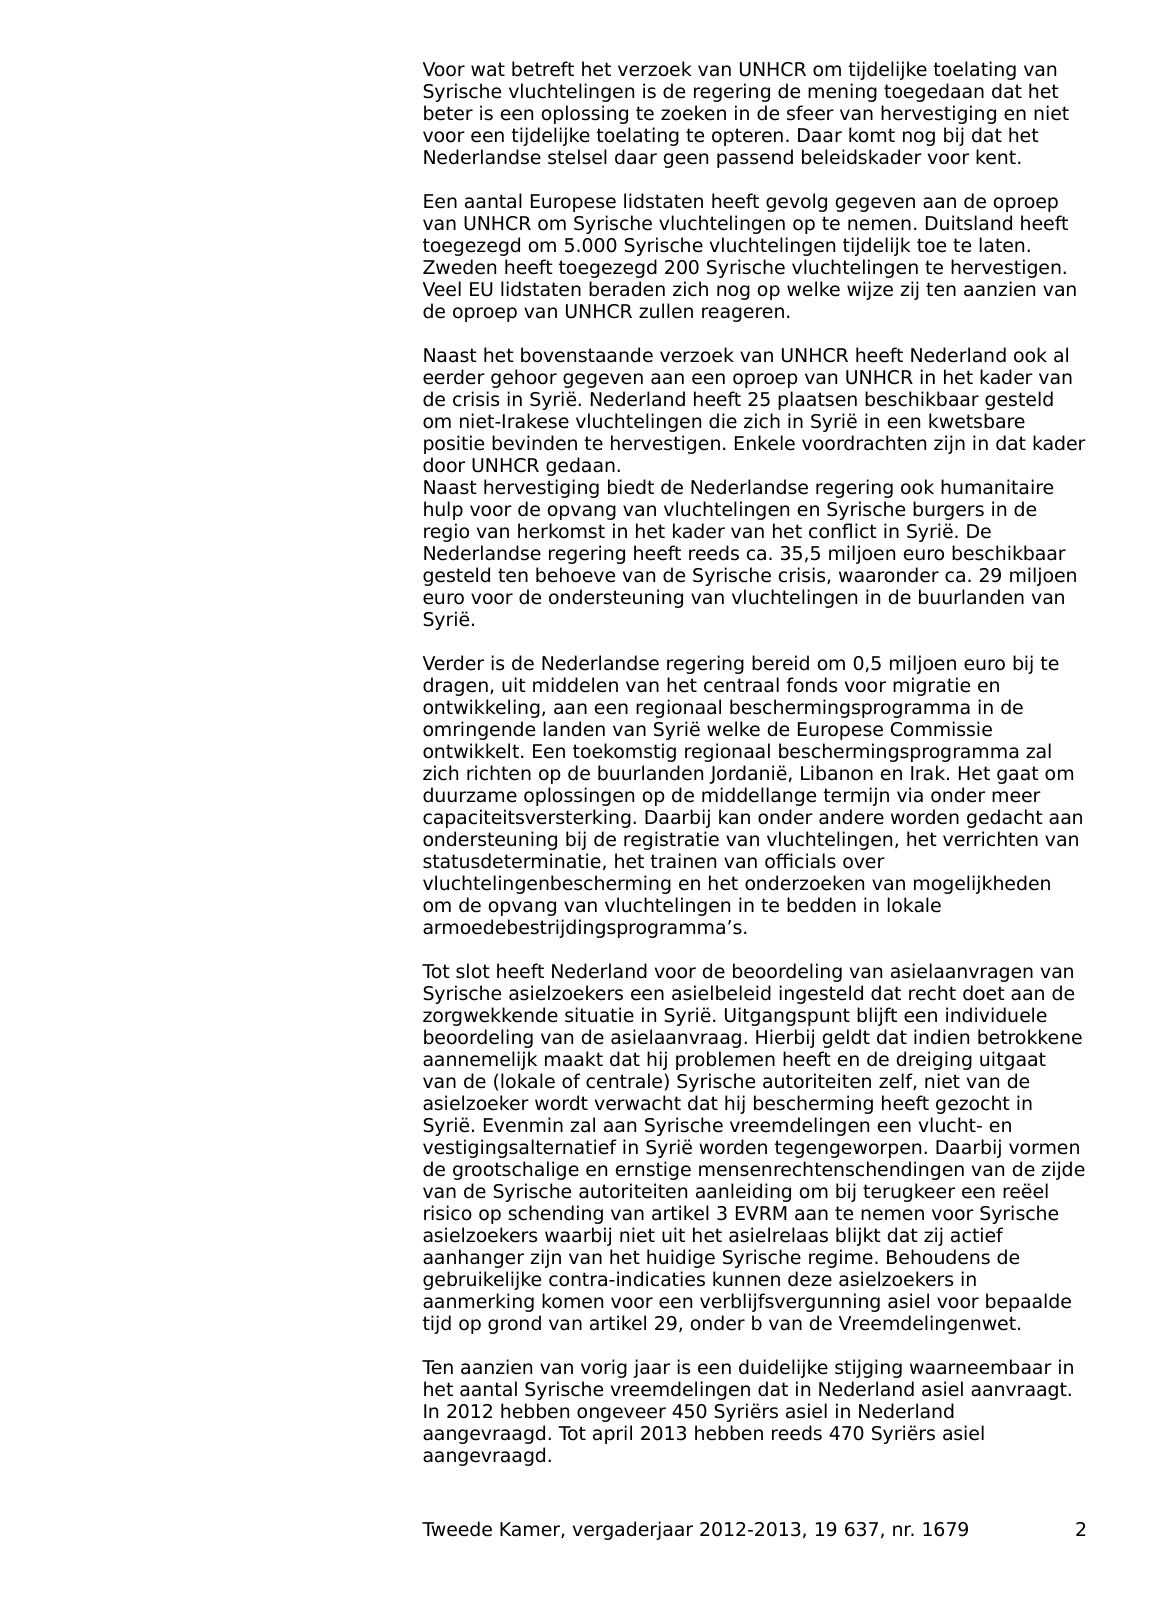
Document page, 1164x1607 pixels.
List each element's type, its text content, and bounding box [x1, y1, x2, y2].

text Voor wat betreft het verzoek van UNHCR om tijdelijke toelating van Syrische vluchtelingen is de regering de mening toegedaan dat het beter is een oplossing te zoeken in de sfeer van hervestiging en niet voor een tijdelijke toelating te opteren. Daar komt nog bij dat het Nederlandse stelsel daar geen passend beleidskader voor kent. [422, 59, 1087, 169]
text Een aantal Europese lidstaten heeft gevolg gegeven aan de oproep van UNHCR om Syrische vluchtelingen op te nemen. Duitsland heeft toegezegd om 5.000 Syrische vluchtelingen tijdelijk toe te laten. Zweden heeft toegezegd 200 Syrische vluchtelingen te hervestigen. Veel EU lidstaten beraden zich nog op welke wijze zij ten aanzien van de oproep van UNHCR zullen reageren. [422, 191, 1087, 323]
text Tot slot heeft Nederland voor de beoordeling van asielaanvragen van Syrische asielzoekers een asielbeleid ingesteld dat recht doet aan de zorgwekkende situatie in Syrië. Uitgangspunt blijft een individuele beoordeling van de asielaanvraag. Hierbij geldt dat indien betrokkene aannemelijk maakt dat hij problemen heeft en de dreiging uitgaat van de (lokale of centrale) Syrische autoriteiten zelf, niet van de asielzoeker wordt verwacht dat hij bescherming heeft gezocht in Syrië. Evenmin zal aan Syrische vreemdelingen een vlucht- en vestigingsalternatief in Syrië worden tegengeworpen. Daarbij vormen de grootschalige en ernstige mensenrechtenschendingen van de zijde van de Syrische autoriteiten aanleiding om bij terugkeer een reëel risico op schending van artikel 3 EVRM aan te nemen voor Syrische asielzoekers waarbij niet uit het asielrelaas blijkt dat zij actief aanhanger zijn van het huidige Syrische regime. Behoudens de gebruikelijke contra-indicaties kunnen deze asielzoekers in aanmerking komen voor een verblijfsvergunning asiel voor bepaalde tijd op grond van artikel 29, onder b van de Vreemdelingenwet. [422, 961, 1087, 1335]
text Naast hervestiging biedt de Nederlandse regering ook humanitaire hulp voor de opvang van vluchtelingen en Syrische burgers in de regio van herkomst in het kader van het conflict in Syrië. De Nederlandse regering heeft reeds ca. 35,5 miljoen euro beschikbaar gesteld ten behoeve van de Syrische crisis, waaronder ca. 29 miljoen euro voor de ondersteuning van vluchtelingen in de buurlanden van Syrië. [422, 477, 1087, 631]
text Ten aanzien van vorig jaar is een duidelijke stijging waarneembaar in het aantal Syrische vreemdelingen dat in Nederland asiel aanvraagt. In 2012 hebben ongeveer 450 Syriërs asiel in Nederland aangevraagd. Tot april 2013 hebben reeds 470 Syriërs asiel aangevraagd. [422, 1357, 1087, 1467]
text Naast het bovenstaande verzoek van UNHCR heeft Nederland ook al eerder gehoor gegeven aan een oproep van UNHCR in het kader van de crisis in Syrië. Nederland heeft 25 plaatsen beschikbaar gesteld om niet-Irakese vluchtelingen die zich in Syrië in een kwetsbare positie bevinden te hervestigen. Enkele voordrachten zijn in dat kader door UNHCR gedaan. [422, 345, 1087, 477]
text Verder is de Nederlandse regering bereid om 0,5 miljoen euro bij te dragen, uit middelen van het centraal fonds voor migratie en ontwikkeling, aan een regionaal beschermingsprogramma in de omringende landen van Syrië welke de Europese Commissie ontwikkelt. Een toekomstig regionaal beschermingsprogramma zal zich richten op de buurlanden Jordanië, Libanon en Irak. Het gaat om duurzame oplossingen op de middellange termijn via onder meer capaciteitsversterking. Daarbij kan onder andere worden gedacht aan ondersteuning bij de registratie van vluchtelingen, het verrichten van statusdeterminatie, het trainen van officials over vluchtelingenbescherming en het onderzoeken van mogelijkheden om de opvang van vluchtelingen in te bedden in lokale armoedebestrijdingsprogramma’s. [422, 653, 1087, 939]
